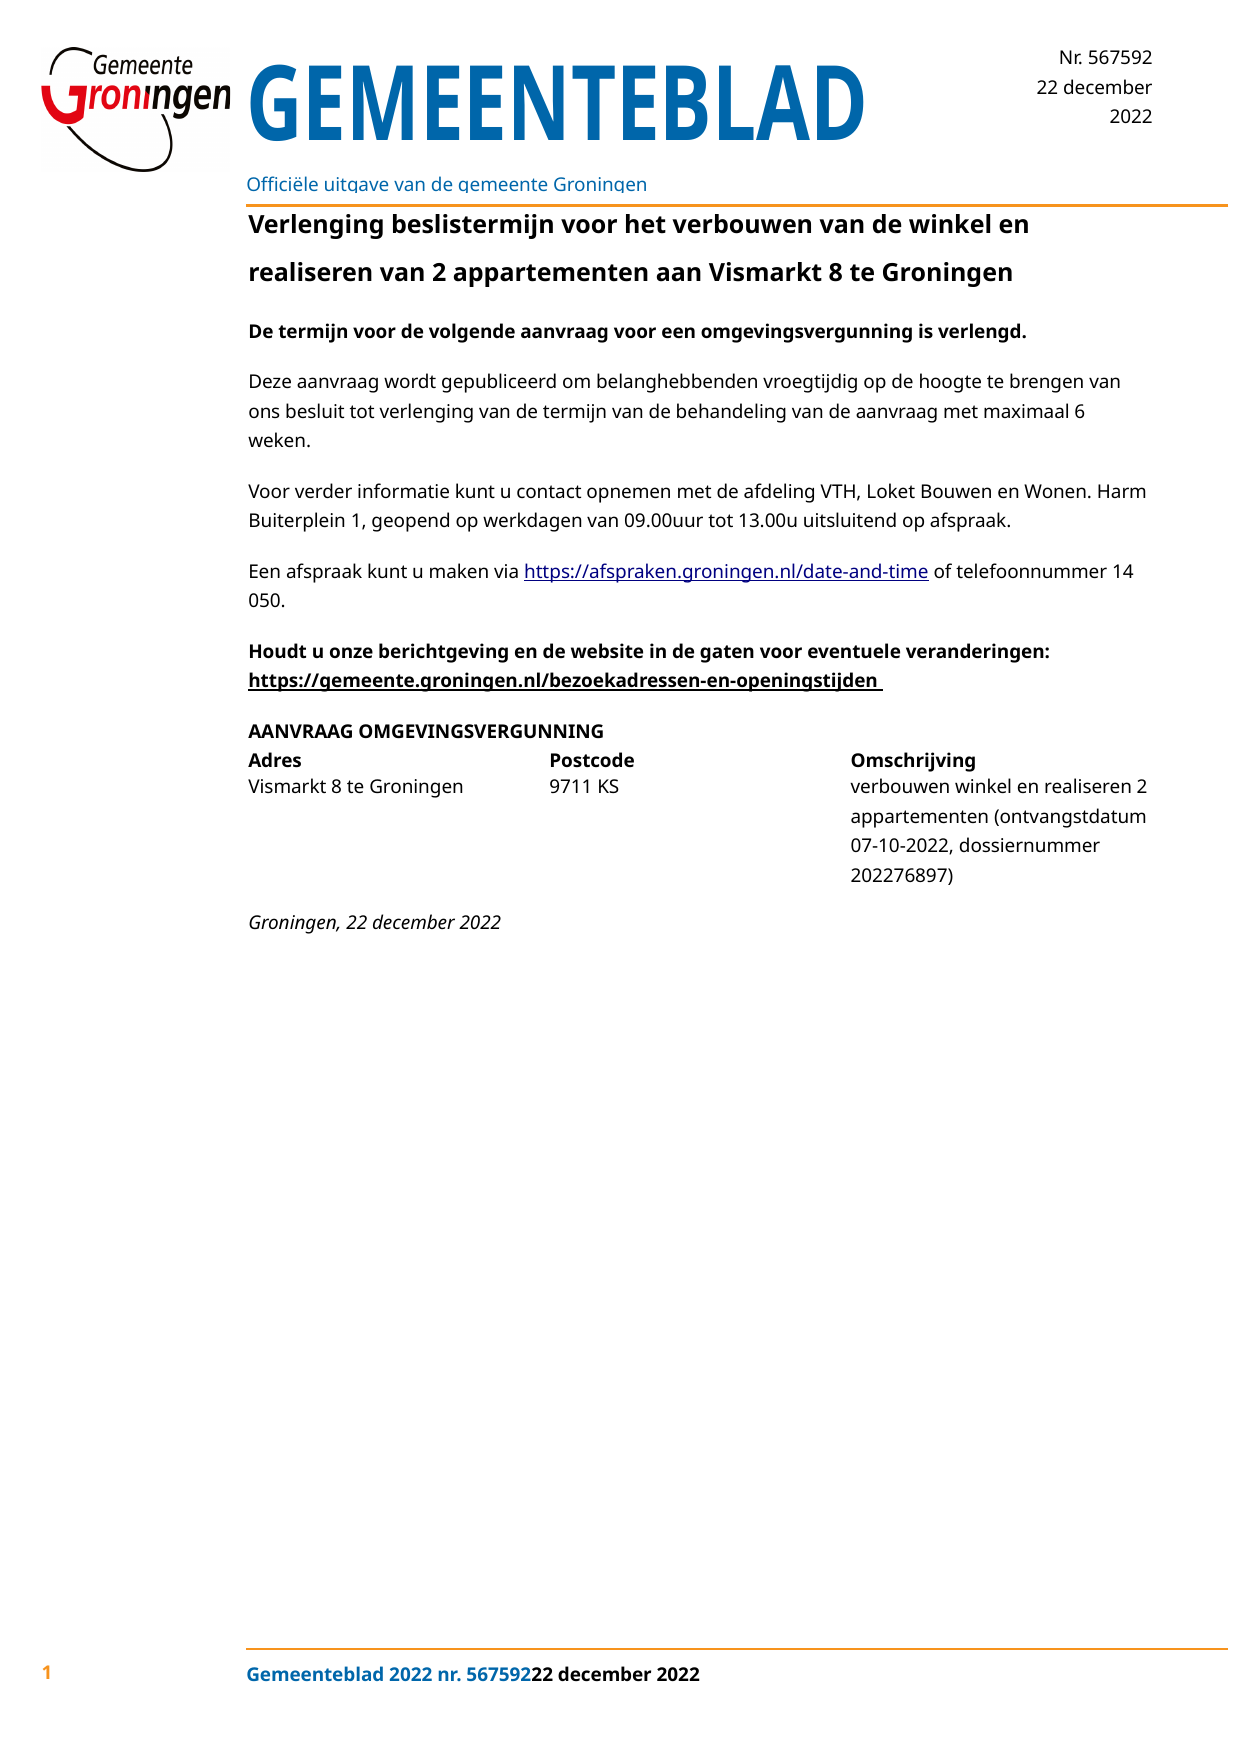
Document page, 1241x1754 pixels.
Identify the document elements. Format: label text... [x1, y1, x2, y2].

table_cell 9711 KS [549, 773, 850, 888]
text Een afspraak kunt u maken via https://afspraken.groningen.nl/date-and-time of telefoonnummer 14 050. [248, 558, 1152, 613]
text Groningen, 22 december 2022 [248, 909, 1152, 935]
text AANVRAAG OMGEVINGSVERGUNNING [248, 718, 1152, 744]
text Voor verder informatie kunt u contact opnemen met de afdeling VTH, Loket Bouwen en Wonen. Harm Buiterplein 1, geopend op werkdagen van 09.00uur tot 13.00u uitsluitend op afspraak. [248, 478, 1152, 533]
text De termijn voor de volgende aanvraag voor een omgevingsvergunning is verlengd. [248, 318, 1152, 344]
table_header Omschrijving [850, 748, 1152, 773]
table_header Adres [248, 748, 549, 773]
text Verlenging beslistermijn voor het verbouwen van de winkel en realiseren van 2 appartementen aan Vismarkt 8 te Groningen [248, 207, 1152, 288]
picture [41, 47, 231, 172]
table_cell verbouwen winkel en realiseren 2 appartementen (ontvangstdatum 07-10-2022, dossiernummer 202276897) [850, 773, 1152, 888]
table_header Postcode [549, 748, 850, 773]
text Houdt u onze berichtgeving en de website in de gaten voor eventuele veranderingen: https://gemeente.groningen.nl/bezoekadressen-en-openingstijden [248, 638, 1152, 693]
table_cell Vismarkt 8 te Groningen [248, 773, 549, 888]
text Deze aanvraag wordt gepubliceerd om belanghebbenden vroegtijdig op de hoogte te brengen van ons besluit tot verlenging van de termijn van de behandeling van de aanvraag met maximaal 6 weken. [248, 368, 1152, 453]
